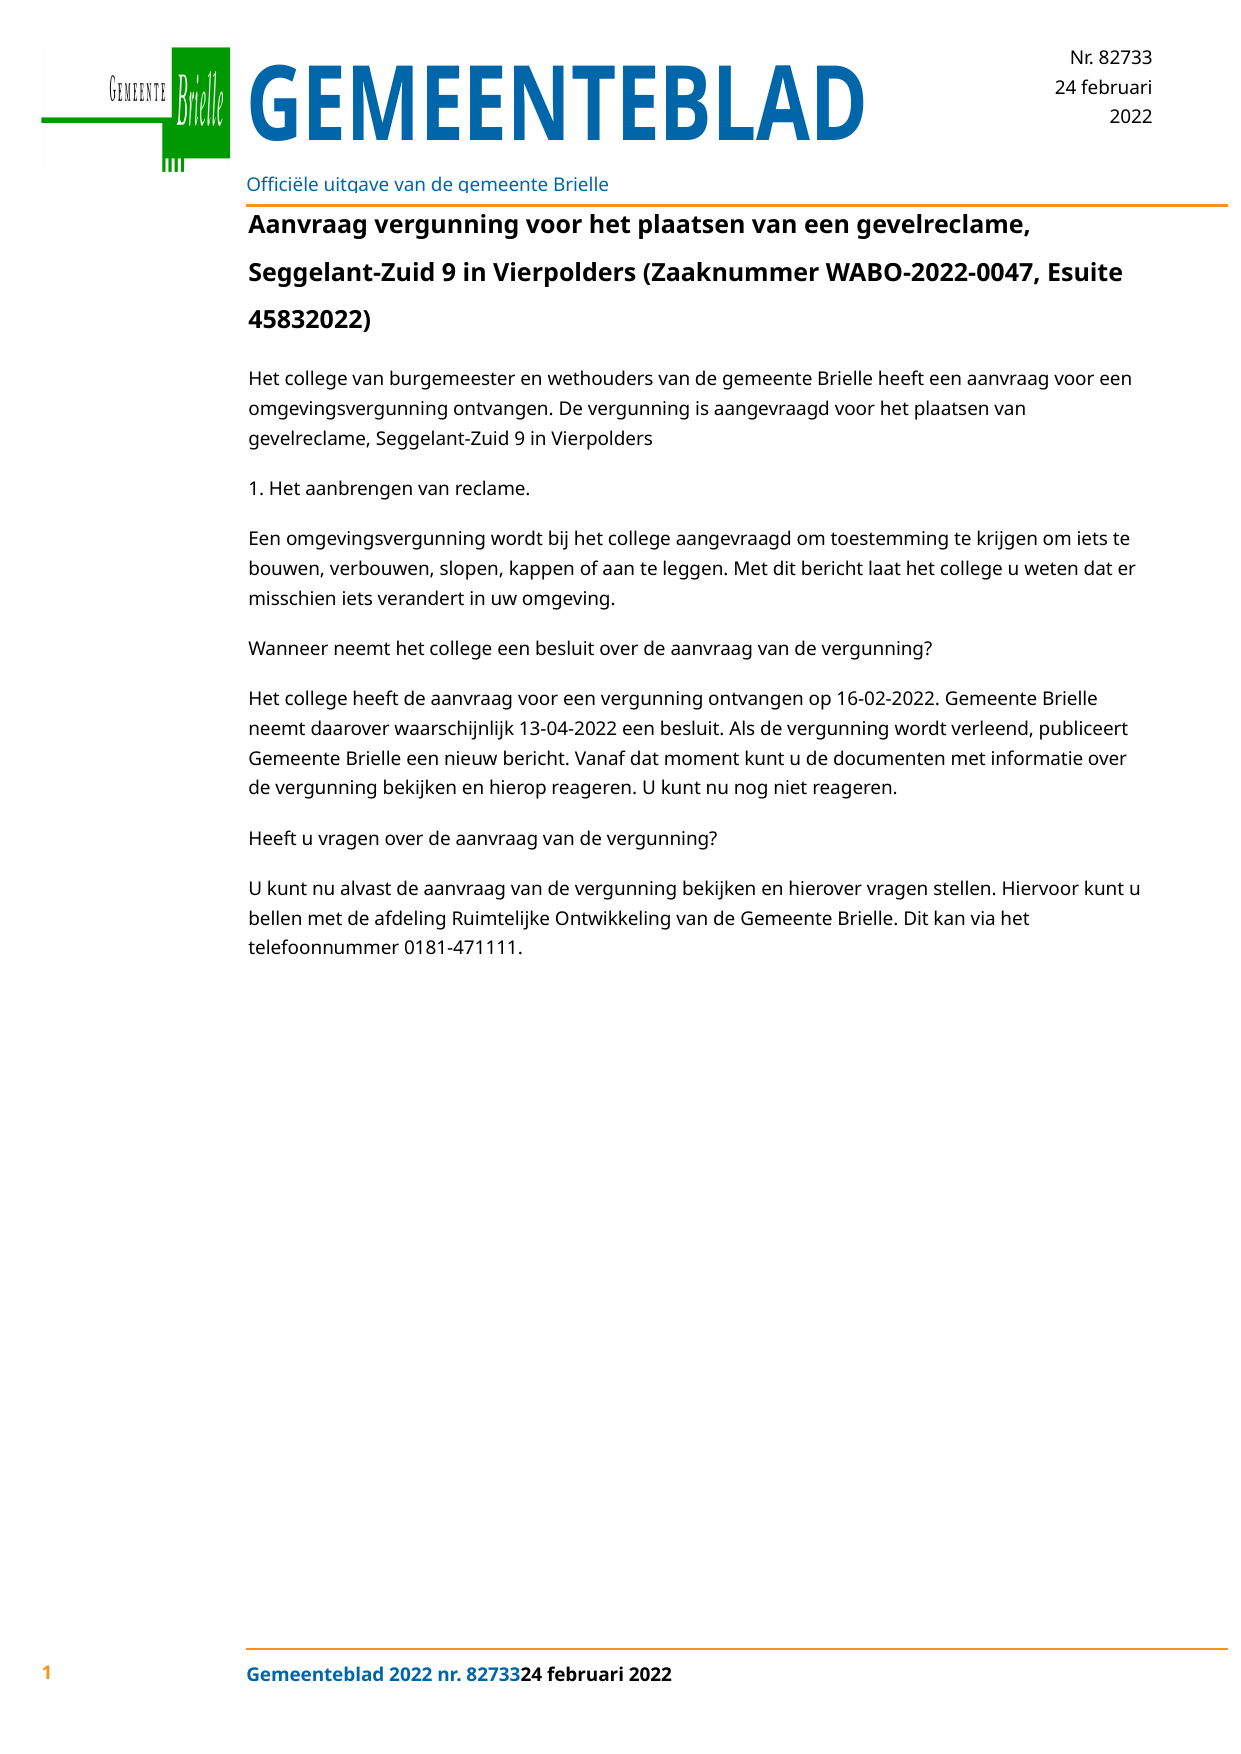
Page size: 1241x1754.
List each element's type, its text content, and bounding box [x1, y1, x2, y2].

picture [41, 47, 231, 172]
text Aanvraag vergunning voor het plaatsen van een gevelreclame, Seggelant-Zuid 9 in Vierpolders (Zaaknummer WABO-2022-0047, Esuite 45832022) [248, 207, 1152, 336]
text Het college van burgemeester en wethouders van de gemeente Brielle heeft een aanvraag voor een omgevingsvergunning ontvangen. De vergunning is aangevraagd voor het plaatsen van gevelreclame, Seggelant-Zuid 9 in Vierpolders [248, 366, 1152, 450]
text Een omgevingsvergunning wordt bij het college aangevraagd om toestemming te krijgen om iets te bouwen, verbouwen, slopen, kappen of aan te leggen. Met dit bericht laat het college u weten dat er misschien iets verandert in uw omgeving. [248, 526, 1152, 610]
text 1. Het aanbrengen van reclame. [248, 475, 1152, 501]
text Wanneer neemt het college een besluit over de aanvraag van de vergunning? [248, 635, 1152, 661]
text Het college heeft de aanvraag voor een vergunning ontvangen op 16-02-2022. Gemeente Brielle neemt daarover waarschijnlijk 13-04-2022 een besluit. Als de vergunning wordt verleend, publiceert Gemeente Brielle een nieuw bericht. Vanaf dat moment kunt u de documenten met informatie over de vergunning bekijken en hierop reageren. U kunt nu nog niet reageren. [248, 686, 1152, 800]
text U kunt nu alvast de aanvraag van de vergunning bekijken en hierover vragen stellen. Hiervoor kunt u bellen met de afdeling Ruimtelijke Ontwikkeling van de Gemeente Brielle. Dit kan via het telefoonnummer 0181-471111. [248, 875, 1152, 960]
text Heeft u vragen over de aanvraag van de vergunning? [248, 825, 1152, 850]
